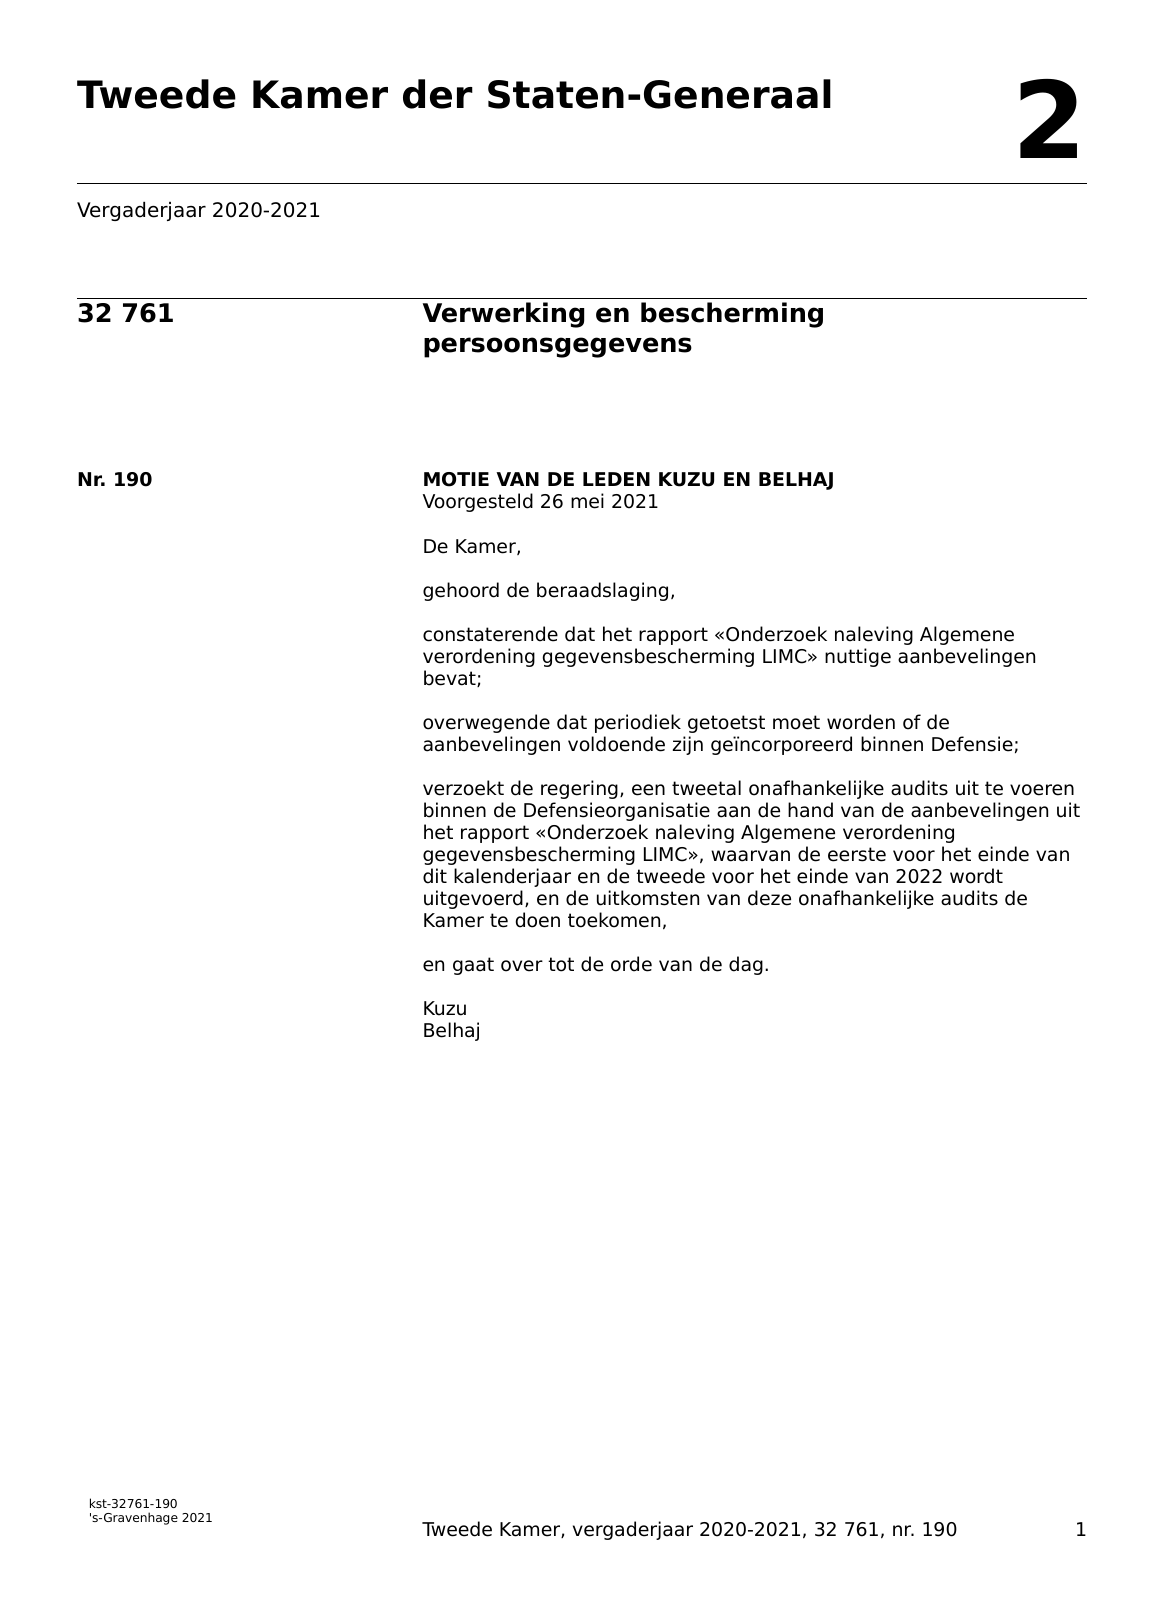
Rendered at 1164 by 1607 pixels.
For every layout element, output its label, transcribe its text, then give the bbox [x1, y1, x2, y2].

table_cell Vergaderjaar 2020-2021 [77, 184, 1087, 298]
subtitle 32 761 Verwerking en bescherming persoonsgegevens [77, 299, 1087, 358]
subtitle Nr. 190 MOTIE VAN DE LEDEN KUZU EN BELHAJ [77, 469, 1087, 491]
text 's-Gravenhage 2021 [88, 1511, 323, 1525]
text Belhaj [422, 1020, 1087, 1042]
table_header 2 [886, 59, 1087, 183]
text Voorgesteld 26 mei 2021 [422, 491, 1087, 513]
text gehoord de beraadslaging, [422, 580, 1087, 602]
text overwegende dat periodiek getoetst moet worden of de aanbevelingen voldoende zijn geïncorporeerd binnen Defensie; [422, 712, 1087, 756]
text kst-32761-190 [88, 1497, 323, 1511]
text verzoekt de regering, een tweetal onafhankelijke audits uit te voeren binnen de Defensieorganisatie aan de hand van de aanbevelingen uit het rapport «Onderzoek naleving Algemene verordening gegevensbescherming LIMC», waarvan de eerste voor het einde van dit kalenderjaar en de tweede voor het einde van 2022 wordt uitgevoerd, en de uitkomsten van deze onafhankelijke audits de Kamer te doen toekomen, [422, 778, 1087, 932]
text De Kamer, [422, 536, 1087, 557]
table_header Tweede Kamer der Staten-Generaal [77, 59, 886, 183]
text constaterende dat het rapport «Onderzoek naleving Algemene verordening gegevensbescherming LIMC» nuttige aanbevelingen bevat; [422, 624, 1087, 690]
text en gaat over tot de orde van de dag. [422, 954, 1087, 976]
text Kuzu [422, 998, 1087, 1020]
